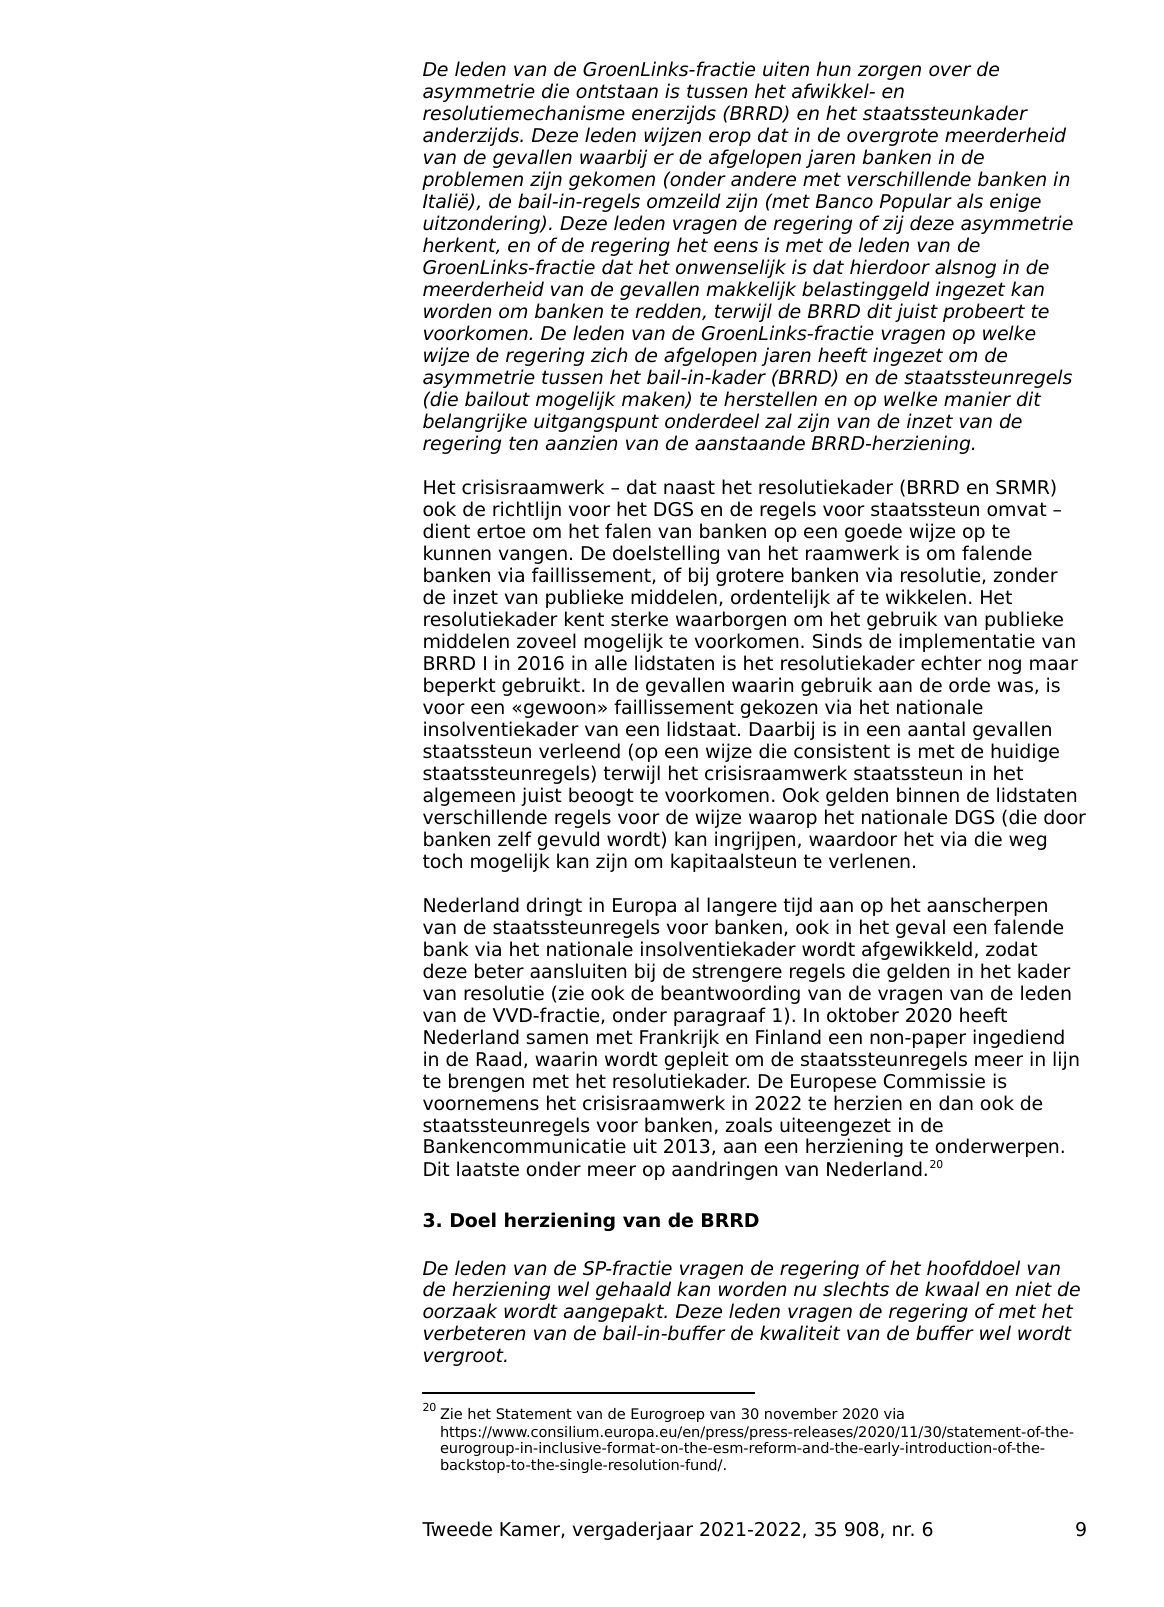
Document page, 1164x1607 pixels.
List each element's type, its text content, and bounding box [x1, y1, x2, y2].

text De leden van de GroenLinks-fractie uiten hun zorgen over de asymmetrie die ontstaan is tussen het afwikkel- en resolutiemechanisme enerzijds (BRRD) en het staatssteunkader anderzijds. Deze leden wijzen erop dat in de overgrote meerderheid van de gevallen waarbij er de afgelopen jaren banken in de problemen zijn gekomen (onder andere met verschillende banken in Italië), de bail-in-regels omzeild zijn (met Banco Popular als enige uitzondering). Deze leden vragen de regering of zij deze asymmetrie herkent, en of de regering het eens is met de leden van de GroenLinks-fractie dat het onwenselijk is dat hierdoor alsnog in de meerderheid van de gevallen makkelijk belastinggeld ingezet kan worden om banken te redden, terwijl de BRRD dit juist probeert te voorkomen. De leden van de GroenLinks-fractie vragen op welke wijze de regering zich de afgelopen jaren heeft ingezet om de asymmetrie tussen het bail-in-kader (BRRD) en de staatssteunregels (die bailout mogelijk maken) te herstellen en op welke manier dit belangrijke uitgangspunt onderdeel zal zijn van de inzet van de regering ten aanzien van de aanstaande BRRD-herziening. [422, 59, 1087, 455]
text Het crisisraamwerk – dat naast het resolutiekader (BRRD en SRMR) ook de richtlijn voor het DGS en de regels voor staatssteun omvat – dient ertoe om het falen van banken op een goede wijze op te kunnen vangen. De doelstelling van het raamwerk is om falende banken via faillissement, of bij grotere banken via resolutie, zonder de inzet van publieke middelen, ordentelijk af te wikkelen. Het resolutiekader kent sterke waarborgen om het gebruik van publieke middelen zoveel mogelijk te voorkomen. Sinds de implementatie van BRRD I in 2016 in alle lidstaten is het resolutiekader echter nog maar beperkt gebruikt. In de gevallen waarin gebruik aan de orde was, is voor een «gewoon» faillissement gekozen via het nationale insolventiekader van een lidstaat. Daarbij is in een aantal gevallen staatssteun verleend (op een wijze die consistent is met de huidige staatssteunregels) terwijl het crisisraamwerk staatssteun in het algemeen juist beoogt te voorkomen. Ook gelden binnen de lidstaten verschillende regels voor de wijze waarop het nationale DGS (die door banken zelf gevuld wordt) kan ingrijpen, waardoor het via die weg toch mogelijk kan zijn om kapitaalsteun te verlenen. [422, 477, 1087, 872]
subtitle 3. Doel herziening van de BRRD [422, 1210, 1087, 1232]
text Nederland dringt in Europa al langere tijd aan op het aanscherpen van de staatssteunregels voor banken, ook in het geval een falende bank via het nationale insolventiekader wordt afgewikkeld, zodat deze beter aansluiten bij de strengere regels die gelden in het kader van resolutie (zie ook de beantwoording van de vragen van de leden van de VVD-fractie, onder paragraaf 1). In oktober 2020 heeft Nederland samen met Frankrijk en Finland een non-paper ingediend in de Raad, waarin wordt gepleit om de staatssteunregels meer in lijn te brengen met het resolutiekader. De Europese Commissie is voornemens het crisisraamwerk in 2022 te herzien en dan ook de staatssteunregels voor banken, zoals uiteengezet in de Bankencommunicatie uit 2013, aan een herziening te onderwerpen. Dit laatste onder meer op aandringen van Nederland. [422, 895, 1087, 1180]
text De leden van de SP-fractie vragen de regering of het hoofddoel van de herziening wel gehaald kan worden nu slechts de kwaal en niet de oorzaak wordt aangepakt. Deze leden vragen de regering of met het verbeteren van de bail-in-buffer de kwaliteit van de buffer wel wordt vergroot. [422, 1257, 1087, 1367]
text Zie het Statement van de Eurogroep van 30 november 2020 via https://www.consilium.europa.eu/en/press/press-releases/2020/11/30/statement-of-the-eurogroup-in-inclusive-format-on-the-esm-reform-and-the-early-introduction-of-the-backstop-to-the-single-resolution-fund/. [422, 1402, 1087, 1474]
